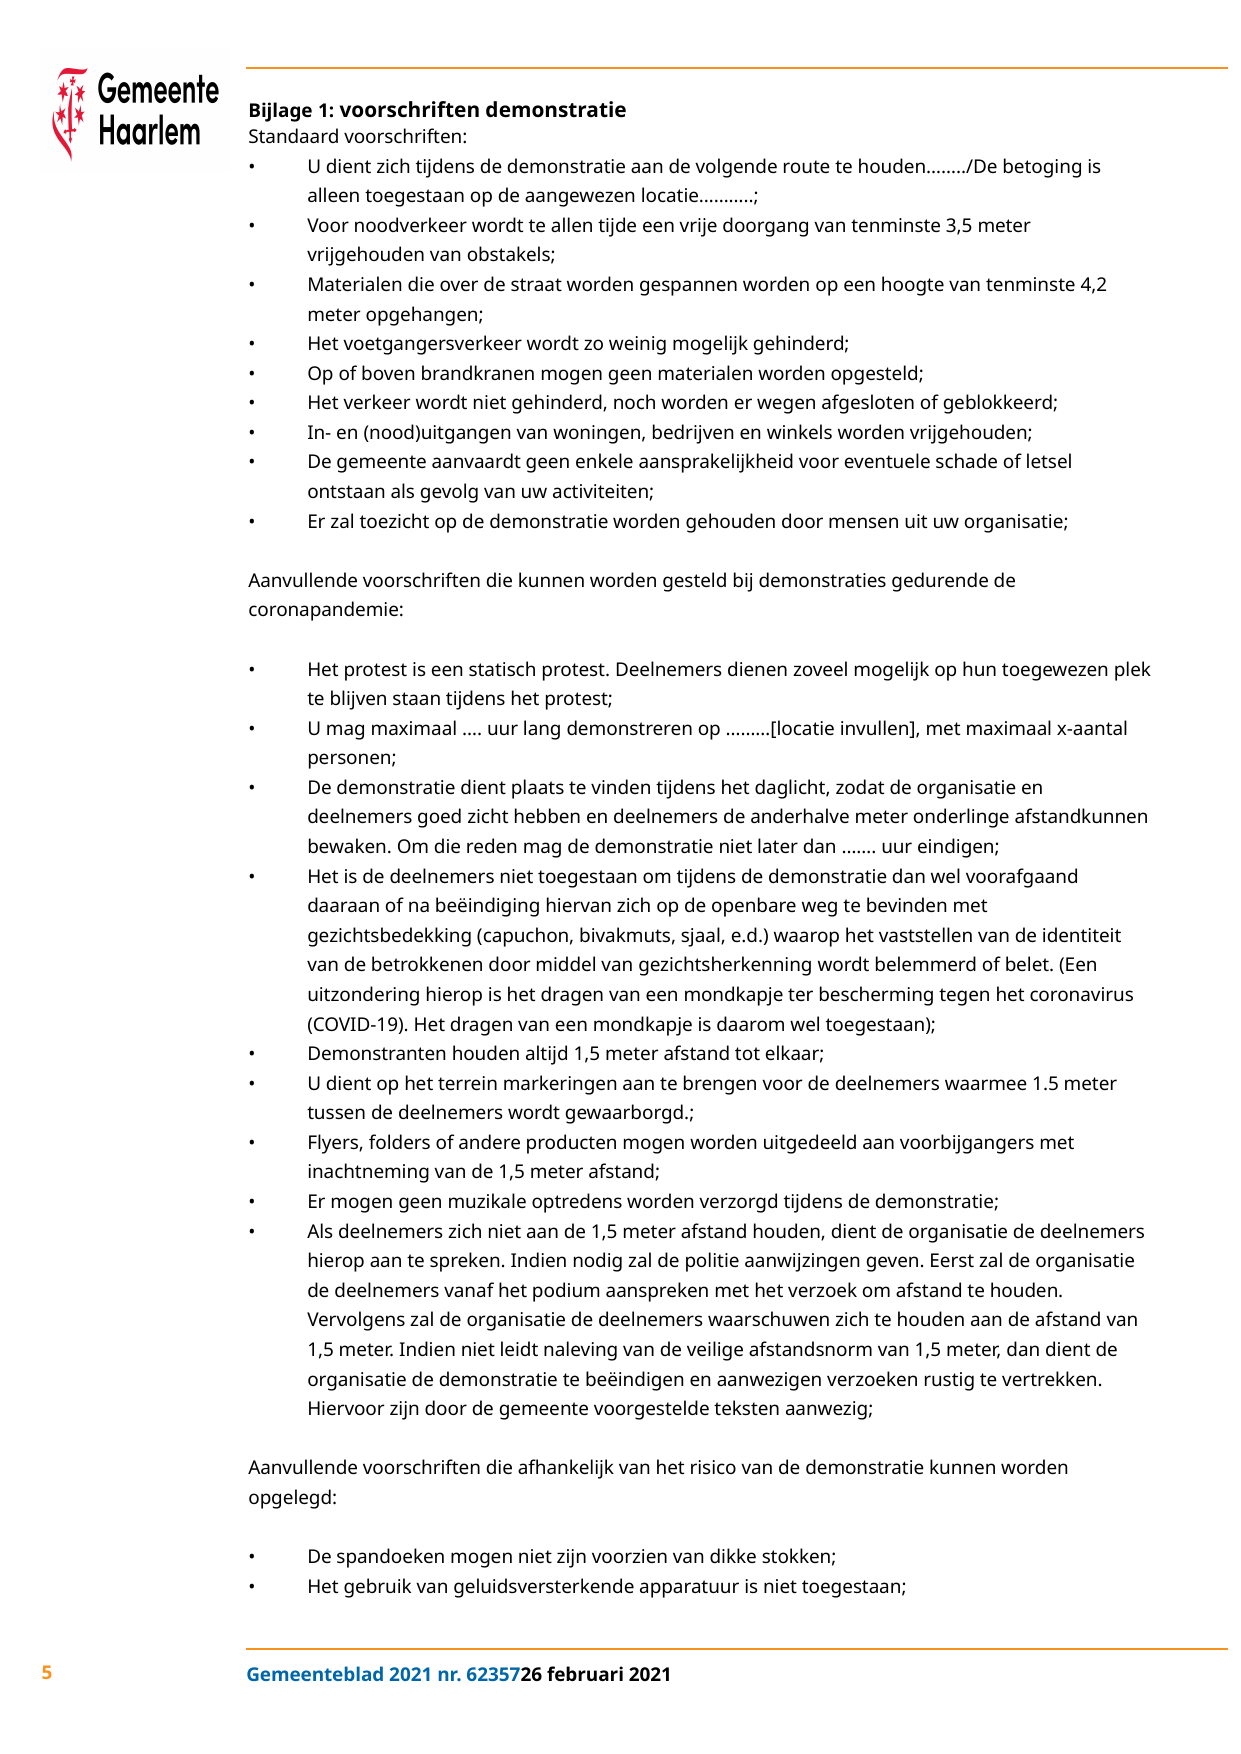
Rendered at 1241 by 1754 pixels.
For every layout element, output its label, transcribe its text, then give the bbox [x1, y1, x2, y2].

list Als deelnemers zich niet aan de 1,5 meter afstand houden, dient de organisatie de deelnemers hierop aan te spreken. Indien nodig zal de politie aanwijzingen geven. Eerst zal de organisatie de deelnemers vanaf het podium aanspreken met het verzoek om afstand te houden. Vervolgens zal de organisatie de deelnemers waarschuwen zich te houden aan de afstand van 1,5 meter. Indien niet leidt naleving van de veilige afstandsnorm van 1,5 meter, dan dient de organisatie de demonstratie te beëindigen en aanwezigen verzoeken rustig te vertrekken. Hiervoor zijn door de gemeente voorgestelde teksten aanwezig; [248, 1218, 1152, 1421]
text Aanvullende voorschriften die kunnen worden gesteld bij demonstraties gedurende de coronapandemie: [248, 567, 1152, 622]
list U mag maximaal …. uur lang demonstreren op ………[locatie invullen], met maximaal x-aantal personen; [248, 715, 1152, 770]
list De gemeente aanvaardt geen enkele aansprakelijkheid voor eventuele schade of letsel ontstaan als gevolg van uw activiteiten; [248, 449, 1152, 504]
list Flyers, folders of andere producten mogen worden uitgedeeld aan voorbijgangers met inachtneming van de 1,5 meter afstand; [248, 1129, 1152, 1184]
list Er mogen geen muzikale optredens worden verzorgd tijdens de demonstratie; [248, 1188, 1152, 1214]
list U dient zich tijdens de demonstratie aan de volgende route te houden……../De betoging is alleen toegestaan op de aangewezen locatie………..; [248, 153, 1152, 208]
list Voor noodverkeer wordt te allen tijde een vrije doorgang van tenminste 3,5 meter vrijgehouden van obstakels; [248, 212, 1152, 267]
list Het voetgangersverkeer wordt zo weinig mogelijk gehinderd; [248, 330, 1152, 356]
list Materialen die over de straat worden gespannen worden op een hoogte van tenminste 4,2 meter opgehangen; [248, 271, 1152, 327]
list Demonstranten houden altijd 1,5 meter afstand tot elkaar; [248, 1040, 1152, 1066]
list Het verkeer wordt niet gehinderd, noch worden er wegen afgesloten of geblokkeerd; [248, 389, 1152, 415]
list Er zal toezicht op de demonstratie worden gehouden door mensen uit uw organisatie; [248, 508, 1152, 534]
text Aanvullende voorschriften die afhankelijk van het risico van de demonstratie kunnen worden opgelegd: [248, 1454, 1152, 1510]
list Het gebruik van geluidsversterkende apparatuur is niet toegestaan; [248, 1573, 1152, 1599]
list Het is de deelnemers niet toegestaan om tijdens de demonstratie dan wel voorafgaand daaraan of na beëindiging hiervan zich op de openbare weg te bevinden met gezichtsbedekking (capuchon, bivakmuts, sjaal, e.d.) waarop het vaststellen van de identiteit van de betrokkenen door middel van gezichtsherkenning wordt belemmerd of belet. (Een uitzondering hierop is het dragen van een mondkapje ter bescherming tegen het coronavirus (COVID-19). Het dragen van een mondkapje is daarom wel toegestaan); [248, 863, 1152, 1037]
list U dient op het terrein markeringen aan te brengen voor de deelnemers waarmee 1.5 meter tussen de deelnemers wordt gewaarborgd.; [248, 1070, 1152, 1125]
text Bijlage 1: voorschriften demonstratie [248, 95, 1152, 123]
list In- en (nood)uitgangen van woningen, bedrijven en winkels worden vrijgehouden; [248, 419, 1152, 445]
text Standaard voorschriften: [248, 123, 1152, 149]
list De demonstratie dient plaats te vinden tijdens het daglicht, zodat de organisatie en deelnemers goed zicht hebben en deelnemers de anderhalve meter onderlinge afstandkunnen bewaken. Om die reden mag de demonstratie niet later dan ……. uur eindigen; [248, 774, 1152, 859]
list Het protest is een statisch protest. Deelnemers dienen zoveel mogelijk op hun toegewezen plek te blijven staan tijdens het protest; [248, 656, 1152, 711]
list De spandoeken mogen niet zijn voorzien van dikke stokken; [248, 1543, 1152, 1569]
list Op of boven brandkranen mogen geen materialen worden opgesteld; [248, 360, 1152, 386]
picture [41, 47, 231, 172]
